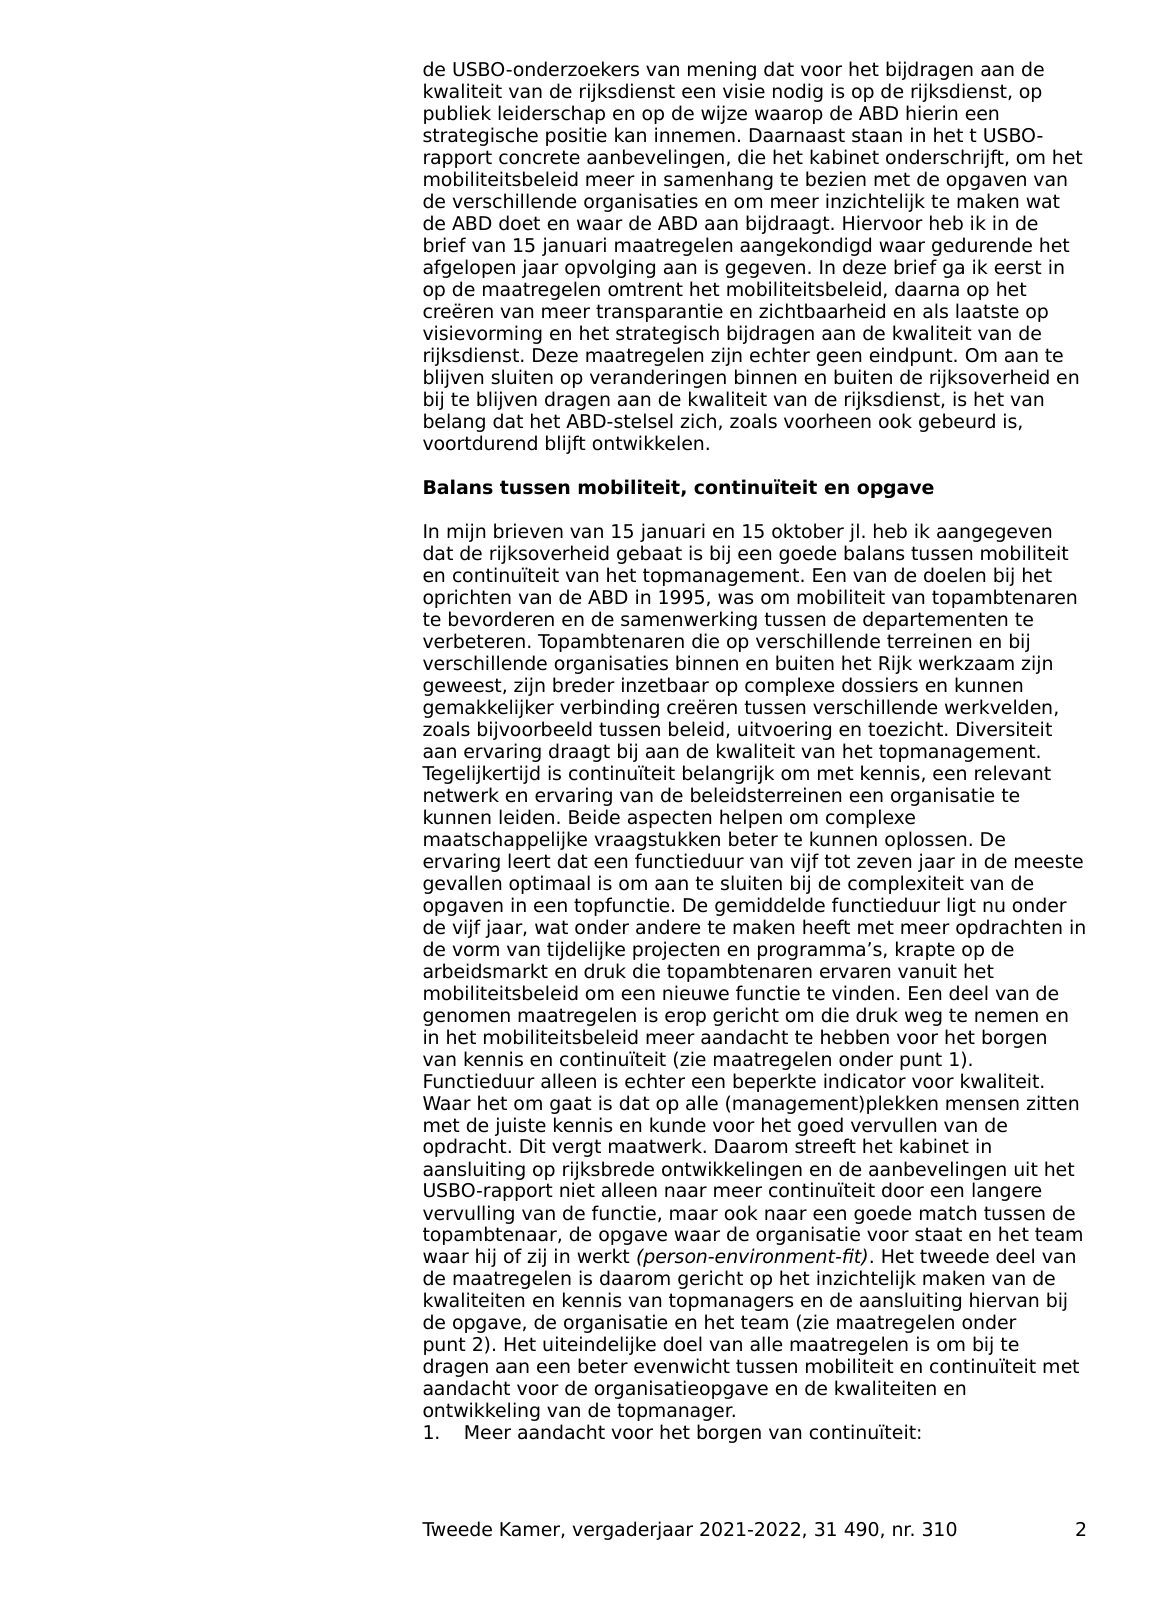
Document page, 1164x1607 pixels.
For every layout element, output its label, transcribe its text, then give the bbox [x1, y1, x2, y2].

text In mijn brieven van 15 januari en 15 oktober jl. heb ik aangegeven dat de rijksoverheid gebaat is bij een goede balans tussen mobiliteit en continuïteit van het topmanagement. Een van de doelen bij het oprichten van de ABD in 1995, was om mobiliteit van topambtenaren te bevorderen en de samenwerking tussen de departementen te verbeteren. Topambtenaren die op verschillende terreinen en bij verschillende organisaties binnen en buiten het Rijk werkzaam zijn geweest, zijn breder inzetbaar op complexe dossiers en kunnen gemakkelijker verbinding creëren tussen verschillende werkvelden, zoals bijvoorbeeld tussen beleid, uitvoering en toezicht. Diversiteit aan ervaring draagt bij aan de kwaliteit van het topmanagement. Tegelijkertijd is continuïteit belangrijk om met kennis, een relevant netwerk en ervaring van de beleidsterreinen een organisatie te kunnen leiden. Beide aspecten helpen om complexe maatschappelijke vraagstukken beter te kunnen oplossen. De ervaring leert dat een functieduur van vijf tot zeven jaar in de meeste gevallen optimaal is om aan te sluiten bij de complexiteit van de opgaven in een topfunctie. De gemiddelde functieduur ligt nu onder de vijf jaar, wat onder andere te maken heeft met meer opdrachten in de vorm van tijdelijke projecten en programma’s, krapte op de arbeidsmarkt en druk die topambtenaren ervaren vanuit het mobiliteitsbeleid om een nieuwe functie te vinden. Een deel van de genomen maatregelen is erop gericht om die druk weg te nemen en in het mobiliteitsbeleid meer aandacht te hebben voor het borgen van kennis en continuïteit (zie maatregelen onder punt 1). Functieduur alleen is echter een beperkte indicator voor kwaliteit. Waar het om gaat is dat op alle (management)plekken mensen zitten met de juiste kennis en kunde voor het goed vervullen van de opdracht. Dit vergt maatwerk. Daarom streeft het kabinet in aansluiting op rijksbrede ontwikkelingen en de aanbevelingen uit het USBO-rapport niet alleen naar meer continuïteit door een langere vervulling van de functie, maar ook naar een goede match tussen de topambtenaar, de opgave waar de organisatie voor staat en het team waar hij of zij in werkt (person-environment-fit). Het tweede deel van de maatregelen is daarom gericht op het inzichtelijk maken van de kwaliteiten en kennis van topmanagers en de aansluiting hiervan bij de opgave, de organisatie en het team (zie maatregelen onder punt 2). Het uiteindelijke doel van alle maatregelen is om bij te dragen aan een beter evenwicht tussen mobiliteit en continuïteit met aandacht voor de organisatieopgave en de kwaliteiten en ontwikkeling van de topmanager. [422, 521, 1087, 1422]
text de USBO-onderzoekers van mening dat voor het bijdragen aan de kwaliteit van de rijksdienst een visie nodig is op de rijksdienst, op publiek leiderschap en op de wijze waarop de ABD hierin een strategische positie kan innemen. Daarnaast staan in het t USBO-rapport concrete aanbevelingen, die het kabinet onderschrijft, om het mobiliteitsbeleid meer in samenhang te bezien met de opgaven van de verschillende organisaties en om meer inzichtelijk te maken wat de ABD doet en waar de ABD aan bijdraagt. Hiervoor heb ik in de brief van 15 januari maatregelen aangekondigd waar gedurende het afgelopen jaar opvolging aan is gegeven. In deze brief ga ik eerst in op de maatregelen omtrent het mobiliteitsbeleid, daarna op het creëren van meer transparantie en zichtbaarheid en als laatste op visievorming en het strategisch bijdragen aan de kwaliteit van de rijksdienst. Deze maatregelen zijn echter geen eindpunt. Om aan te blijven sluiten op veranderingen binnen en buiten de rijksoverheid en bij te blijven dragen aan de kwaliteit van de rijksdienst, is het van belang dat het ABD-stelsel zich, zoals voorheen ook gebeurd is, voortdurend blijft ontwikkelen. [422, 59, 1087, 455]
subtitle Balans tussen mobiliteit, continuïteit en opgave [422, 477, 1087, 499]
text 1. Meer aandacht voor het borgen van continuïteit: [422, 1422, 1087, 1444]
